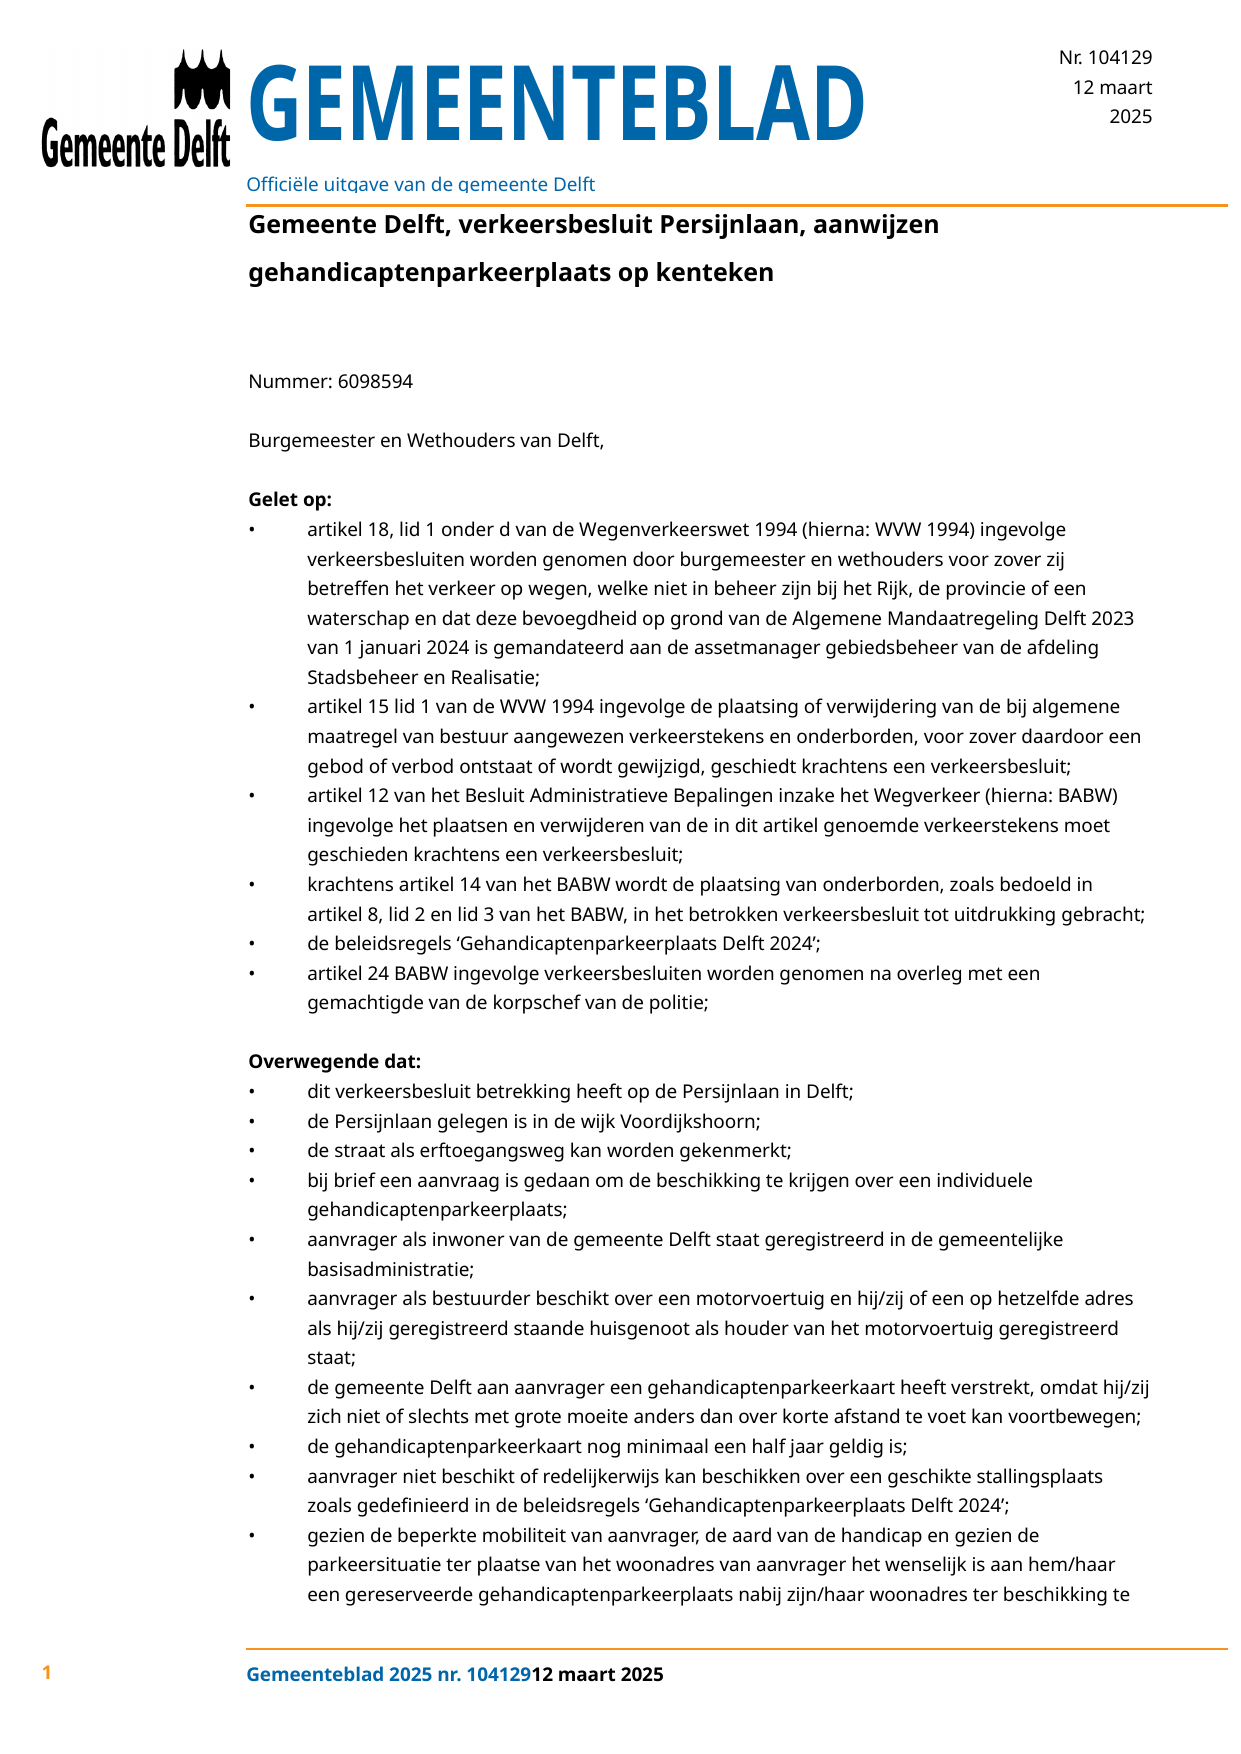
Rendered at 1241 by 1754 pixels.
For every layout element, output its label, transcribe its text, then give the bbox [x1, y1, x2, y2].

list de beleidsregels ‘Gehandicaptenparkeerplaats Delft 2024’; [248, 930, 1152, 956]
list de straat als erftoegangsweg kan worden gekenmerkt; [248, 1137, 1152, 1163]
list aanvrager als inwoner van de gemeente Delft staat geregistreerd in de gemeentelijke basisadministratie; [248, 1226, 1152, 1281]
picture [41, 47, 231, 172]
list artikel 15 lid 1 van de WVW 1994 ingevolge de plaatsing of verwijdering van de bij algemene maatregel van bestuur aangewezen verkeerstekens en onderborden, voor zover daardoor een gebod of verbod ontstaat of wordt gewijzigd, geschiedt krachtens een verkeersbesluit; [248, 694, 1152, 778]
list artikel 18, lid 1 onder d van de Wegenverkeerswet 1994 (hierna: WVW 1994) ingevolge verkeersbesluiten worden genomen door burgemeester en wethouders voor zover zij betreffen het verkeer op wegen, welke niet in beheer zijn bij het Rijk, de provincie of een waterschap en dat deze bevoegdheid op grond van de Algemene Mandaatregeling Delft 2023 van 1 januari 2024 is gemandateerd aan de assetmanager gebiedsbeheer van de afdeling Stadsbeheer en Realisatie; [248, 516, 1152, 690]
list aanvrager niet beschikt of redelijkerwijs kan beschikken over een geschikte stallingsplaats zoals gedefinieerd in de beleidsregels ‘Gehandicaptenparkeerplaats Delft 2024’; [248, 1463, 1152, 1518]
text Overwegende dat: [248, 1049, 1152, 1074]
list de gemeente Delft aan aanvrager een gehandicaptenparkeerkaart heeft verstrekt, omdat hij/zij zich niet of slechts met grote moeite anders dan over korte afstand te voet kan voortbewegen; [248, 1374, 1152, 1429]
list dit verkeersbesluit betrekking heeft op de Persijnlaan in Delft; [248, 1078, 1152, 1104]
list gezien de beperkte mobiliteit van aanvrager, de aard van de handicap en gezien de parkeersituatie ter plaatse van het woonadres van aanvrager het wenselijk is aan hem/haar een gereserveerde gehandicaptenparkeerplaats nabij zijn/haar woonadres ter beschikking te [248, 1522, 1152, 1607]
list artikel 12 van het Besluit Administratieve Bepalingen inzake het Wegverkeer (hierna: BABW) ingevolge het plaatsen en verwijderen van de in dit artikel genoemde verkeerstekens moet geschieden krachtens een verkeersbesluit; [248, 782, 1152, 867]
list de gehandicaptenparkeerkaart nog minimaal een half jaar geldig is; [248, 1433, 1152, 1459]
list bij brief een aanvraag is gedaan om de beschikking te krijgen over een individuele gehandicaptenparkeerplaats; [248, 1167, 1152, 1222]
text Burgemeester en Wethouders van Delft, [248, 427, 1152, 453]
text Nummer: 6098594 [248, 368, 1152, 394]
list artikel 24 BABW ingevolge verkeersbesluiten worden genomen na overleg met een gemachtigde van de korpschef van de politie; [248, 960, 1152, 1015]
list de Persijnlaan gelegen is in de wijk Voordijkshoorn; [248, 1108, 1152, 1133]
list aanvrager als bestuurder beschikt over een motorvoertuig en hij/zij of een op hetzelfde adres als hij/zij geregistreerd staande huisgenoot als houder van het motorvoertuig geregistreerd staat; [248, 1285, 1152, 1370]
list krachtens artikel 14 van het BABW wordt de plaatsing van onderborden, zoals bedoeld in artikel 8, lid 2 en lid 3 van het BABW, in het betrokken verkeersbesluit tot uitdrukking gebracht; [248, 871, 1152, 926]
text Gelet op: [248, 487, 1152, 512]
text Gemeente Delft, verkeersbesluit Persijnlaan, aanwijzen gehandicaptenparkeerplaats op kenteken [248, 207, 1152, 288]
